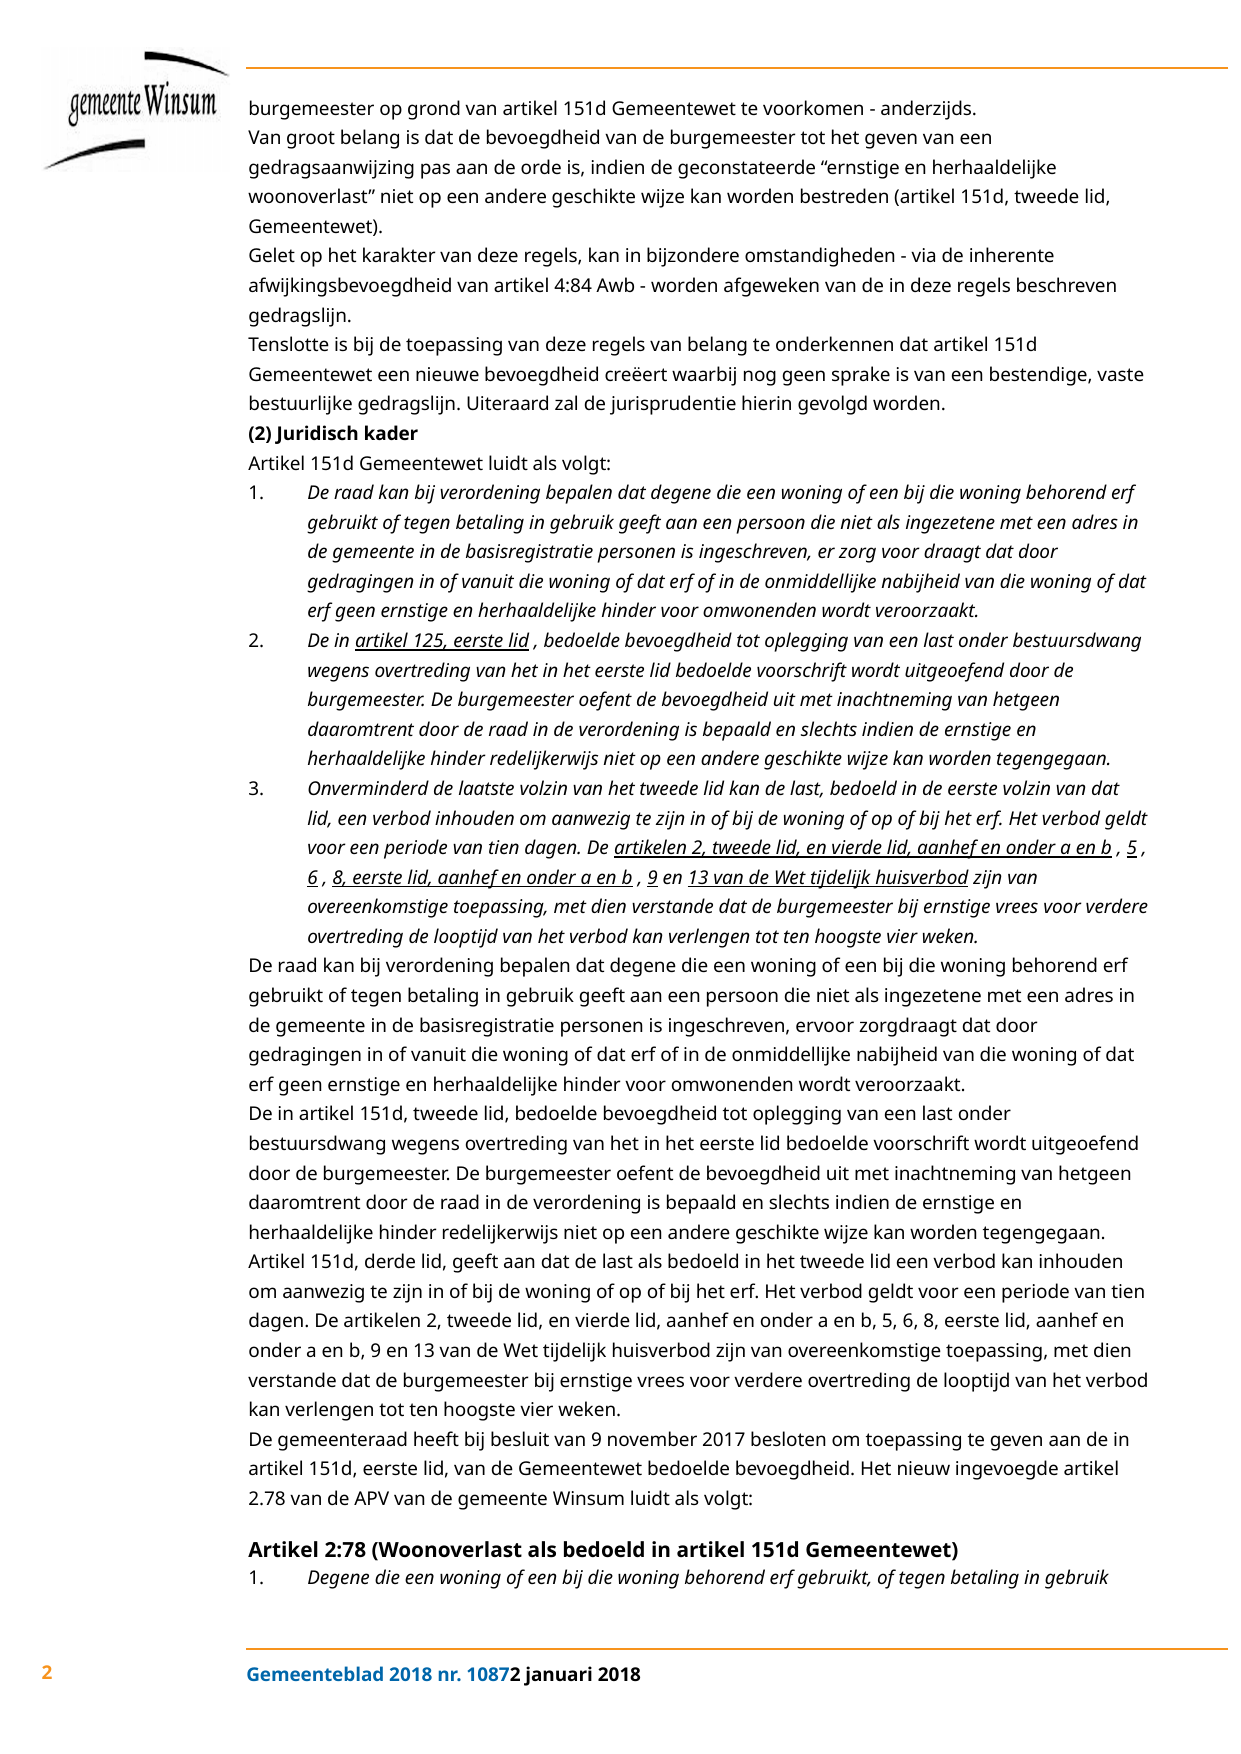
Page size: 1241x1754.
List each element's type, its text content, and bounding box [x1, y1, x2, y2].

list De in artikel 125, eerste lid , bedoelde bevoegdheid tot oplegging van een last onder bestuursdwang wegens overtreding van het in het eerste lid bedoelde voorschrift wordt uitgeoefend door de burgemeester. De burgemeester oefent de bevoegdheid uit met inachtneming van hetgeen daaromtrent door de raad in de verordening is bepaald en slechts indien de ernstige en herhaaldelijke hinder redelijkerwijs niet op een andere geschikte wijze kan worden tegengegaan. [248, 627, 1152, 771]
text burgemeester op grond van artikel 151d Gemeentewet te voorkomen - anderzijds. [248, 95, 1152, 121]
list Degene die een woning of een bij die woning behorend erf gebruikt, of tegen betaling in gebruik [248, 1564, 1152, 1590]
text Artikel 151d Gemeentewet luidt als volgt: [248, 450, 1152, 476]
text De in artikel 151d, tweede lid, bedoelde bevoegdheid tot oplegging van een last onder bestuursdwang wegens overtreding van het in het eerste lid bedoelde voorschrift wordt uitgeoefend door de burgemeester. De burgemeester oefent de bevoegdheid uit met inachtneming van hetgeen daaromtrent door de raad in de verordening is bepaald en slechts indien de ernstige en herhaaldelijke hinder redelijkerwijs niet op een andere geschikte wijze kan worden tegengegaan. [248, 1101, 1152, 1245]
text Gelet op het karakter van deze regels, kan in bijzondere omstandigheden - via de inherente afwijkingsbevoegdheid van artikel 4:84 Awb - worden afgeweken van de in deze regels beschreven gedragslijn. [248, 243, 1152, 328]
list Onverminderd de laatste volzin van het tweede lid kan de last, bedoeld in de eerste volzin van dat lid, een verbod inhouden om aanwezig te zijn in of bij de woning of op of bij het erf. Het verbod geldt voor een periode van tien dagen. De artikelen 2, tweede lid, en vierde lid, aanhef en onder a en b , 5 , 6 , 8, eerste lid, aanhef en onder a en b , 9 en 13 van de Wet tijdelijk huisverbod zijn van overeenkomstige toepassing, met dien verstande dat de burgemeester bij ernstige vrees voor verdere overtreding de looptijd van het verbod kan verlengen tot ten hoogste vier weken. [248, 775, 1152, 949]
picture [41, 47, 231, 172]
text Artikel 151d, derde lid, geeft aan dat de last als bedoeld in het tweede lid een verbod kan inhouden om aanwezig te zijn in of bij de woning of op of bij het erf. Het verbod geldt voor een periode van tien dagen. De artikelen 2, tweede lid, en vierde lid, aanhef en onder a en b, 5, 6, 8, eerste lid, aanhef en onder a en b, 9 en 13 van de Wet tijdelijk huisverbod zijn van overeenkomstige toepassing, met dien verstande dat de burgemeester bij ernstige vrees voor verdere overtreding de looptijd van het verbod kan verlengen tot ten hoogste vier weken. [248, 1248, 1152, 1422]
list De raad kan bij verordening bepalen dat degene die een woning of een bij die woning behorend erf gebruikt of tegen betaling in gebruik geeft aan een persoon die niet als ingezetene met een adres in de gemeente in de basisregistratie personen is ingeschreven, er zorg voor draagt dat door gedragingen in of vanuit die woning of dat erf of in de onmiddellijke nabijheid van die woning of dat erf geen ernstige en herhaaldelijke hinder voor omwonenden wordt veroorzaakt. [248, 479, 1152, 623]
text De gemeenteraad heeft bij besluit van 9 november 2017 besloten om toepassing te geven aan de in artikel 151d, eerste lid, van de Gemeentewet bedoelde bevoegdheid. Het nieuw ingevoegde artikel 2.78 van de APV van de gemeente Winsum luidt als volgt: [248, 1426, 1152, 1511]
text De raad kan bij verordening bepalen dat degene die een woning of een bij die woning behorend erf gebruikt of tegen betaling in gebruik geeft aan een persoon die niet als ingezetene met een adres in de gemeente in de basisregistratie personen is ingeschreven, ervoor zorgdraagt dat door gedragingen in of vanuit die woning of dat erf of in de onmiddellijke nabijheid van die woning of dat erf geen ernstige en herhaaldelijke hinder voor omwonenden wordt veroorzaakt. [248, 953, 1152, 1097]
text Tenslotte is bij de toepassing van deze regels van belang te onderkennen dat artikel 151d Gemeentewet een nieuwe bevoegdheid creëert waarbij nog geen sprake is van een bestendige, vaste bestuurlijke gedragslijn. Uiteraard zal de jurisprudentie hierin gevolgd worden. [248, 331, 1152, 416]
text Van groot belang is dat de bevoegdheid van de burgemeester tot het geven van een gedragsaanwijzing pas aan de orde is, indien de geconstateerde “ernstige en herhaaldelijke woonoverlast” niet op een andere geschikte wijze kan worden bestreden (artikel 151d, tweede lid, Gemeentewet). [248, 124, 1152, 239]
text (2) Juridisch kader [248, 420, 1152, 446]
text Artikel 2:78 (Woonoverlast als bedoeld in artikel 151d Gemeentewet) [248, 1536, 1152, 1564]
